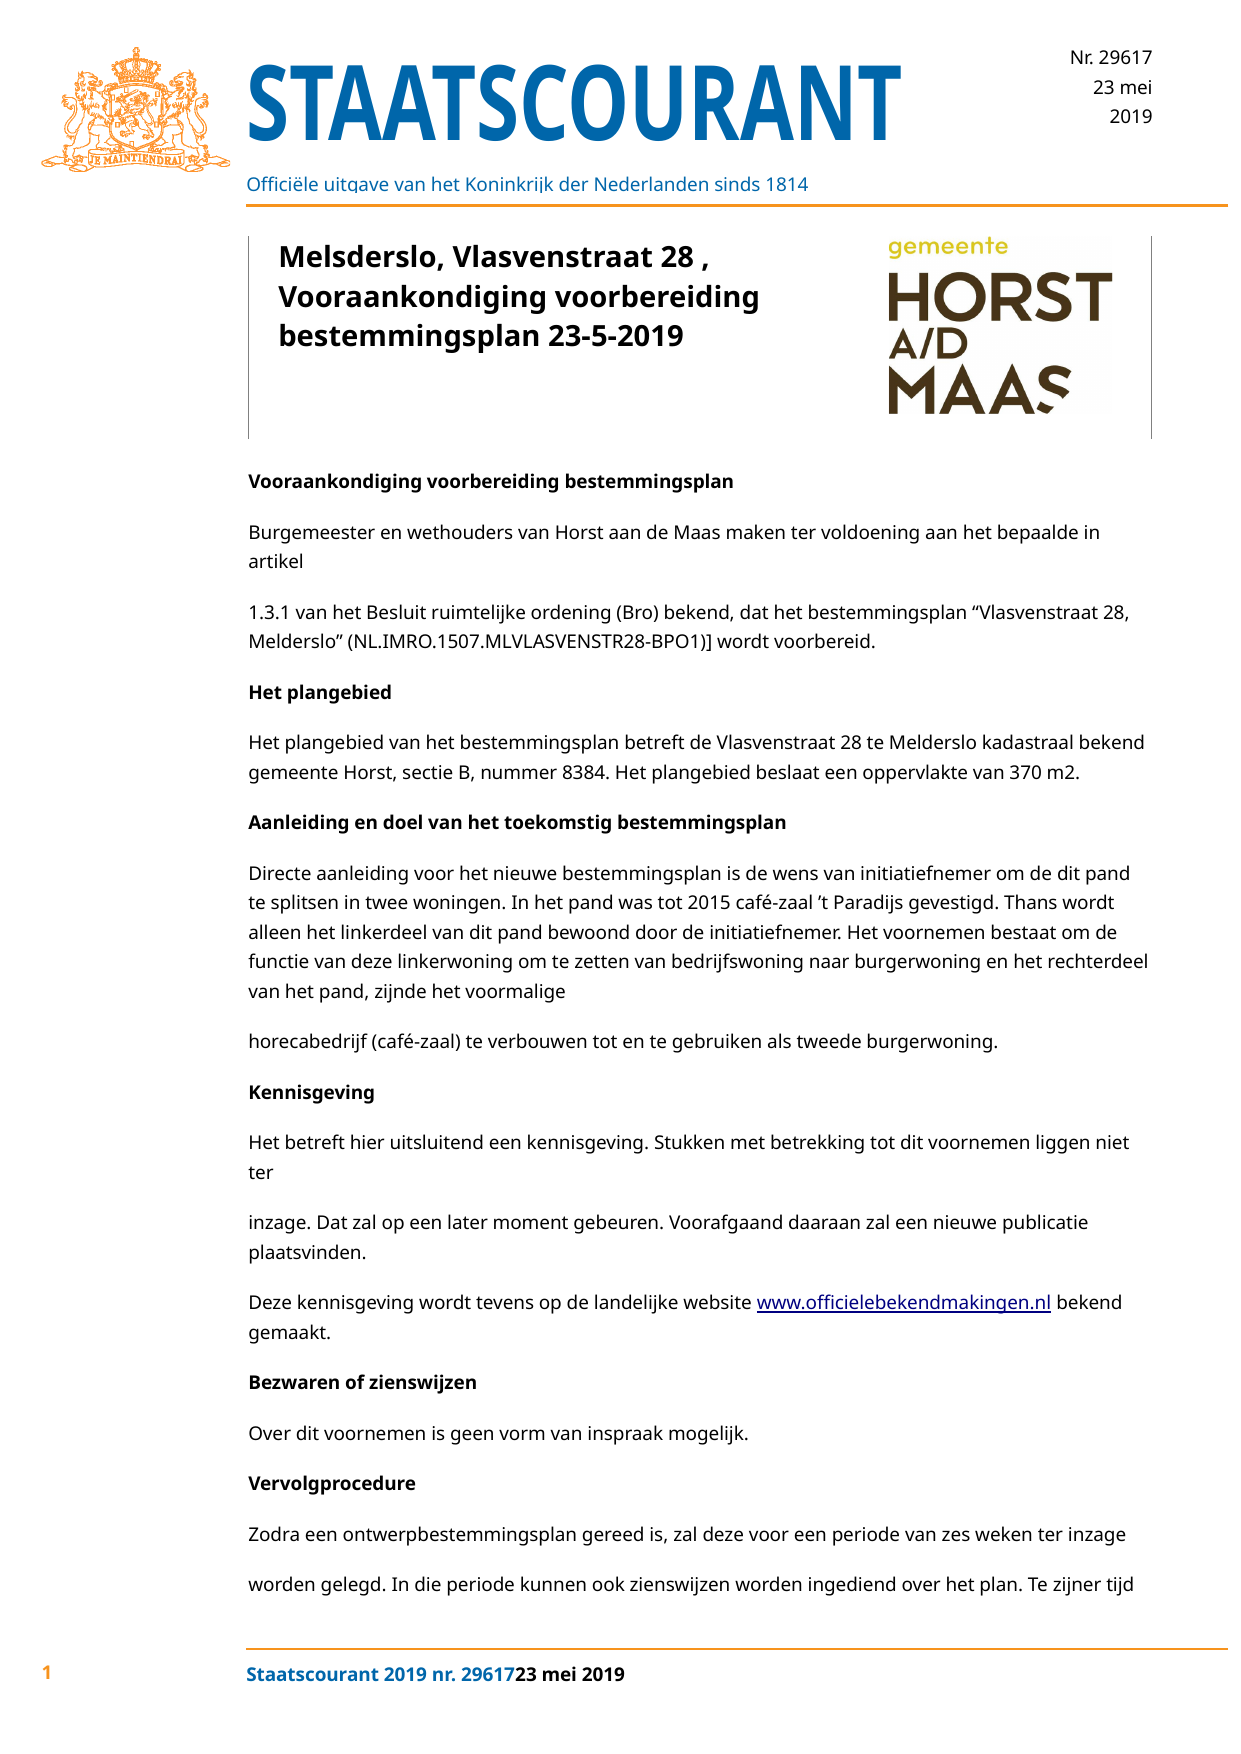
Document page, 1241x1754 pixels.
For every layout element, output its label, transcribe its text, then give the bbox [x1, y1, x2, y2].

table_header [850, 414, 1151, 439]
text worden gelegd. In die periode kunnen ook zienswijzen worden ingediend over het plan. Te zijner tijd [248, 1571, 1152, 1597]
table_header [1113, 236, 1151, 413]
table_header Melsderslo, Vlasvenstraat 28 , Vooraankondiging voorbereiding bestemmingsplan 23-5-2019 [249, 236, 850, 439]
text Het plangebied [248, 679, 1152, 705]
table_header [850, 236, 888, 413]
text Directe aanleiding voor het nieuwe bestemmingsplan is de wens van initiatiefnemer om de dit pand te splitsen in twee woningen. In het pand was tot 2015 café-zaal ’t Paradijs gevestigd. Thans wordt alleen het linkerdeel van dit pand bewoond door de initiatiefnemer. Het voornemen bestaat om de functie van deze linkerwoning om te zetten van bedrijfswoning naar burgerwoning en het rechterdeel van het pand, zijnde het voormalige [248, 860, 1152, 1004]
text Vervolgprocedure [248, 1470, 1152, 1496]
text 1.3.1 van het Besluit ruimtelijke ordening (Bro) bekend, dat het bestemmingsplan “Vlasvenstraat 28, Melderslo” (NL.IMRO.1507.MLVLASVENSTR28-BPO1)] wordt voorbereid. [248, 599, 1152, 654]
picture [41, 47, 231, 172]
text Burgemeester en wethouders van Horst aan de Maas maken ter voldoening aan het bepaalde in artikel [248, 519, 1152, 574]
picture [888, 236, 1113, 414]
text Over dit voornemen is geen vorm van inspraak mogelijk. [248, 1420, 1152, 1446]
text Aanleiding en doel van het toekomstig bestemmingsplan [248, 809, 1152, 835]
text Het plangebied van het bestemmingsplan betreft de Vlasvenstraat 28 te Melderslo kadastraal bekend gemeente Horst, sectie B, nummer 8384. Het plangebied beslaat een oppervlakte van 370 m2. [248, 729, 1152, 785]
text Vooraankondiging voorbereiding bestemmingsplan [248, 469, 1152, 494]
text Bezwaren of zienswijzen [248, 1369, 1152, 1395]
text Kennisgeving [248, 1079, 1152, 1105]
text inzage. Dat zal op een later moment gebeuren. Voorafgaand daaraan zal een nieuwe publicatie plaatsvinden. [248, 1209, 1152, 1265]
text Deze kennisgeving wordt tevens op de landelijke website www.officielebekendmakingen.nl bekend gemaakt. [248, 1289, 1152, 1345]
text Zodra een ontwerpbestemmingsplan gereed is, zal deze voor een periode van zes weken ter inzage [248, 1521, 1152, 1546]
text Het betreft hier uitsluitend een kennisgeving. Stukken met betrekking tot dit voornemen liggen niet ter [248, 1129, 1152, 1185]
text horecabedrijf (café-zaal) te verbouwen tot en te gebruiken als tweede burgerwoning. [248, 1029, 1152, 1054]
